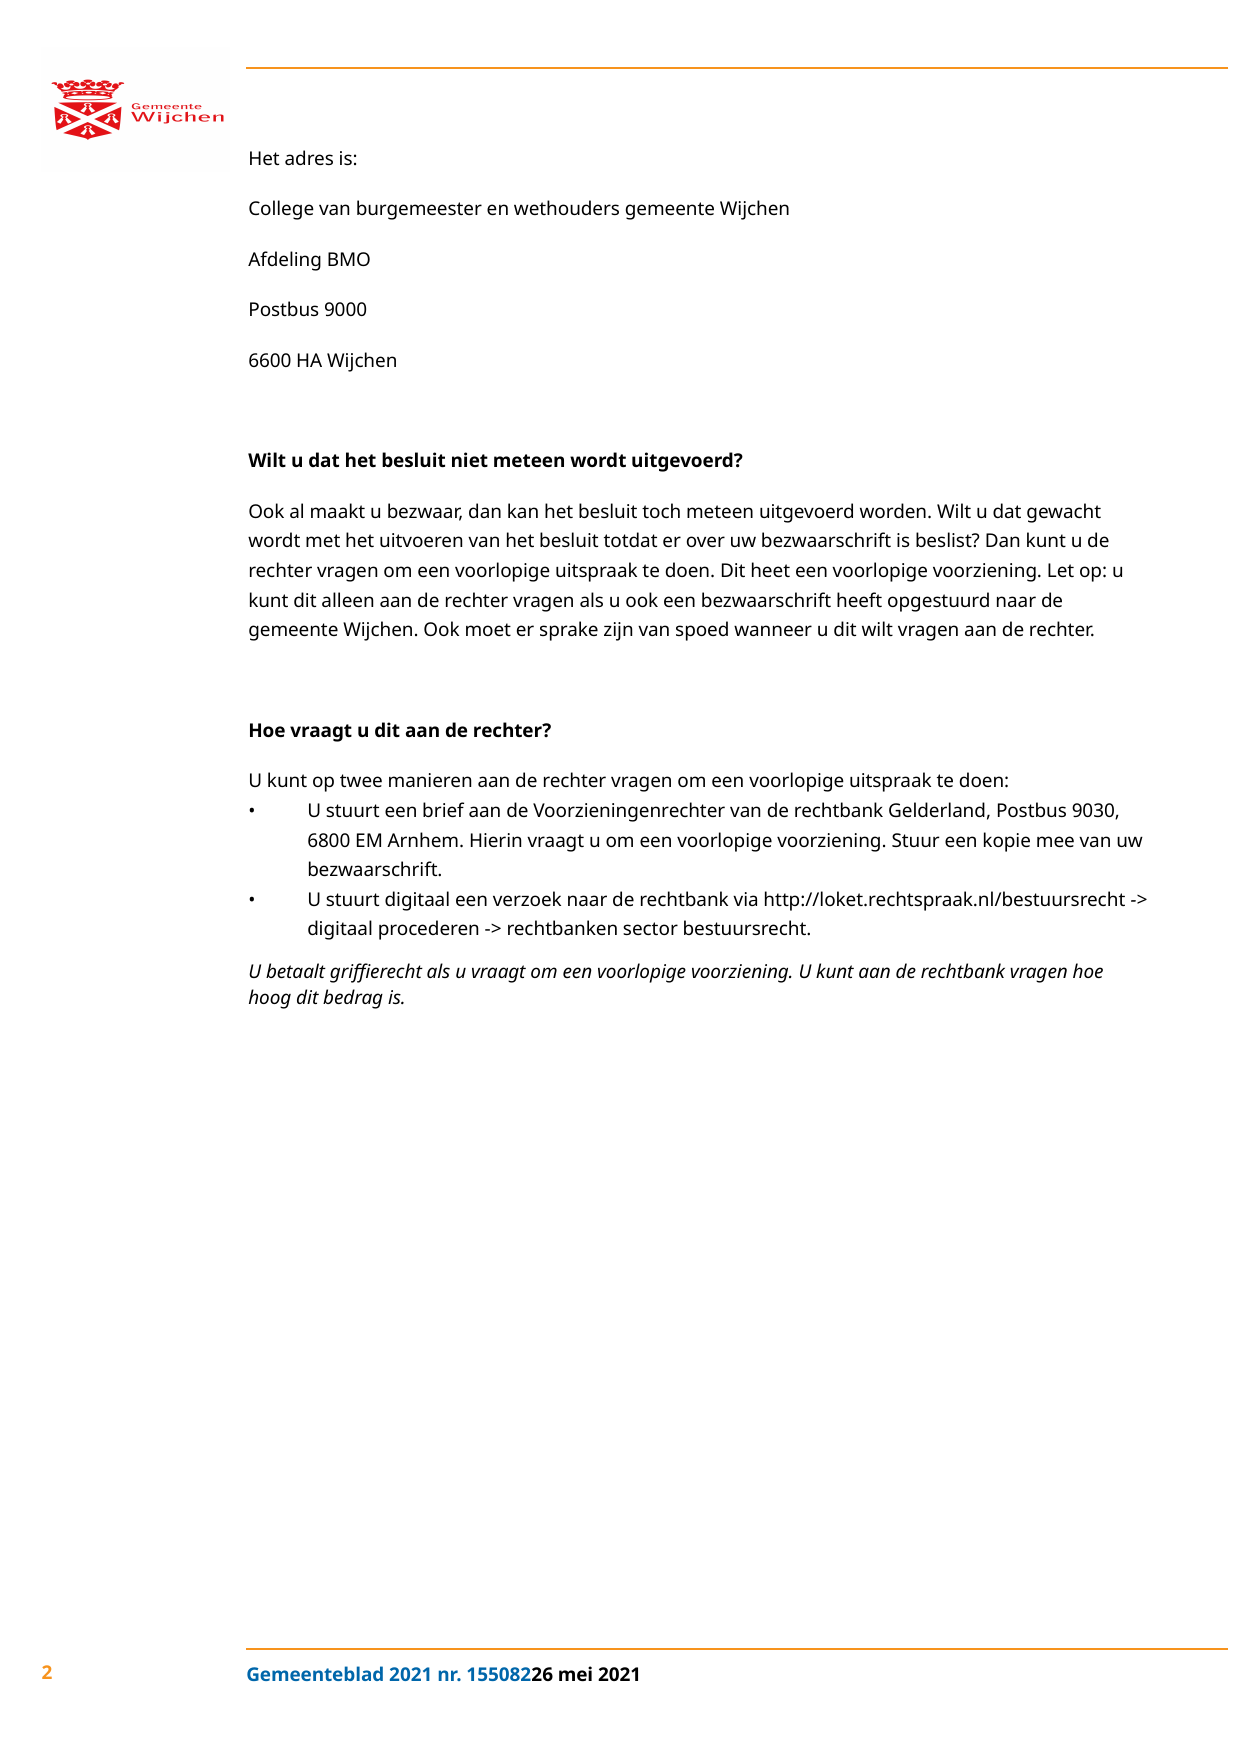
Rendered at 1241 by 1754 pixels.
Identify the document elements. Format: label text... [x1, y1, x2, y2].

text Hoe vraagt u dit aan de rechter? [248, 717, 1152, 743]
text College van burgemeester en wethouders gemeente Wijchen [248, 196, 1152, 221]
text U kunt op twee manieren aan de rechter vragen om een voorlopige uitspraak te doen: [248, 768, 1152, 793]
text Wilt u dat het besluit niet meteen wordt uitgevoerd? [248, 448, 1152, 473]
text Afdeling BMO [248, 246, 1152, 272]
text 6600 HA Wijchen [248, 347, 1152, 373]
text Postbus 9000 [248, 296, 1152, 322]
picture [41, 47, 231, 172]
text Ook al maakt u bezwaar, dan kan het besluit toch meteen uitgevoerd worden. Wilt u dat gewacht wordt met het uitvoeren van het besluit totdat er over uw bezwaarschrift is beslist? Dan kunt u de rechter vragen om een voorlopige uitspraak te doen. Dit heet een voorlopige voorziening. Let op: u kunt dit alleen aan de rechter vragen als u ook een bezwaarschrift heeft opgestuurd naar de gemeente Wijchen. Ook moet er sprake zijn van spoed wanneer u dit wilt vragen aan de rechter. [248, 498, 1152, 642]
list U stuurt digitaal een verzoek naar de rechtbank via http://loket.rechtspraak.nl/bestuursrecht -> digitaal procederen -> rechtbanken sector bestuursrecht. [248, 886, 1152, 941]
list U stuurt een brief aan de Voorzieningenrechter van de rechtbank Gelderland, Postbus 9030, 6800 EM Arnhem. Hierin vraagt u om een voorlopige voorziening. Stuur een kopie mee van uw bezwaarschrift. [248, 797, 1152, 882]
text U betaalt griffierecht als u vraagt om een voorlopige voorziening. U kunt aan de rechtbank vragen hoe hoog dit bedrag is. [248, 959, 1152, 1010]
text Het adres is: [248, 145, 1152, 171]
